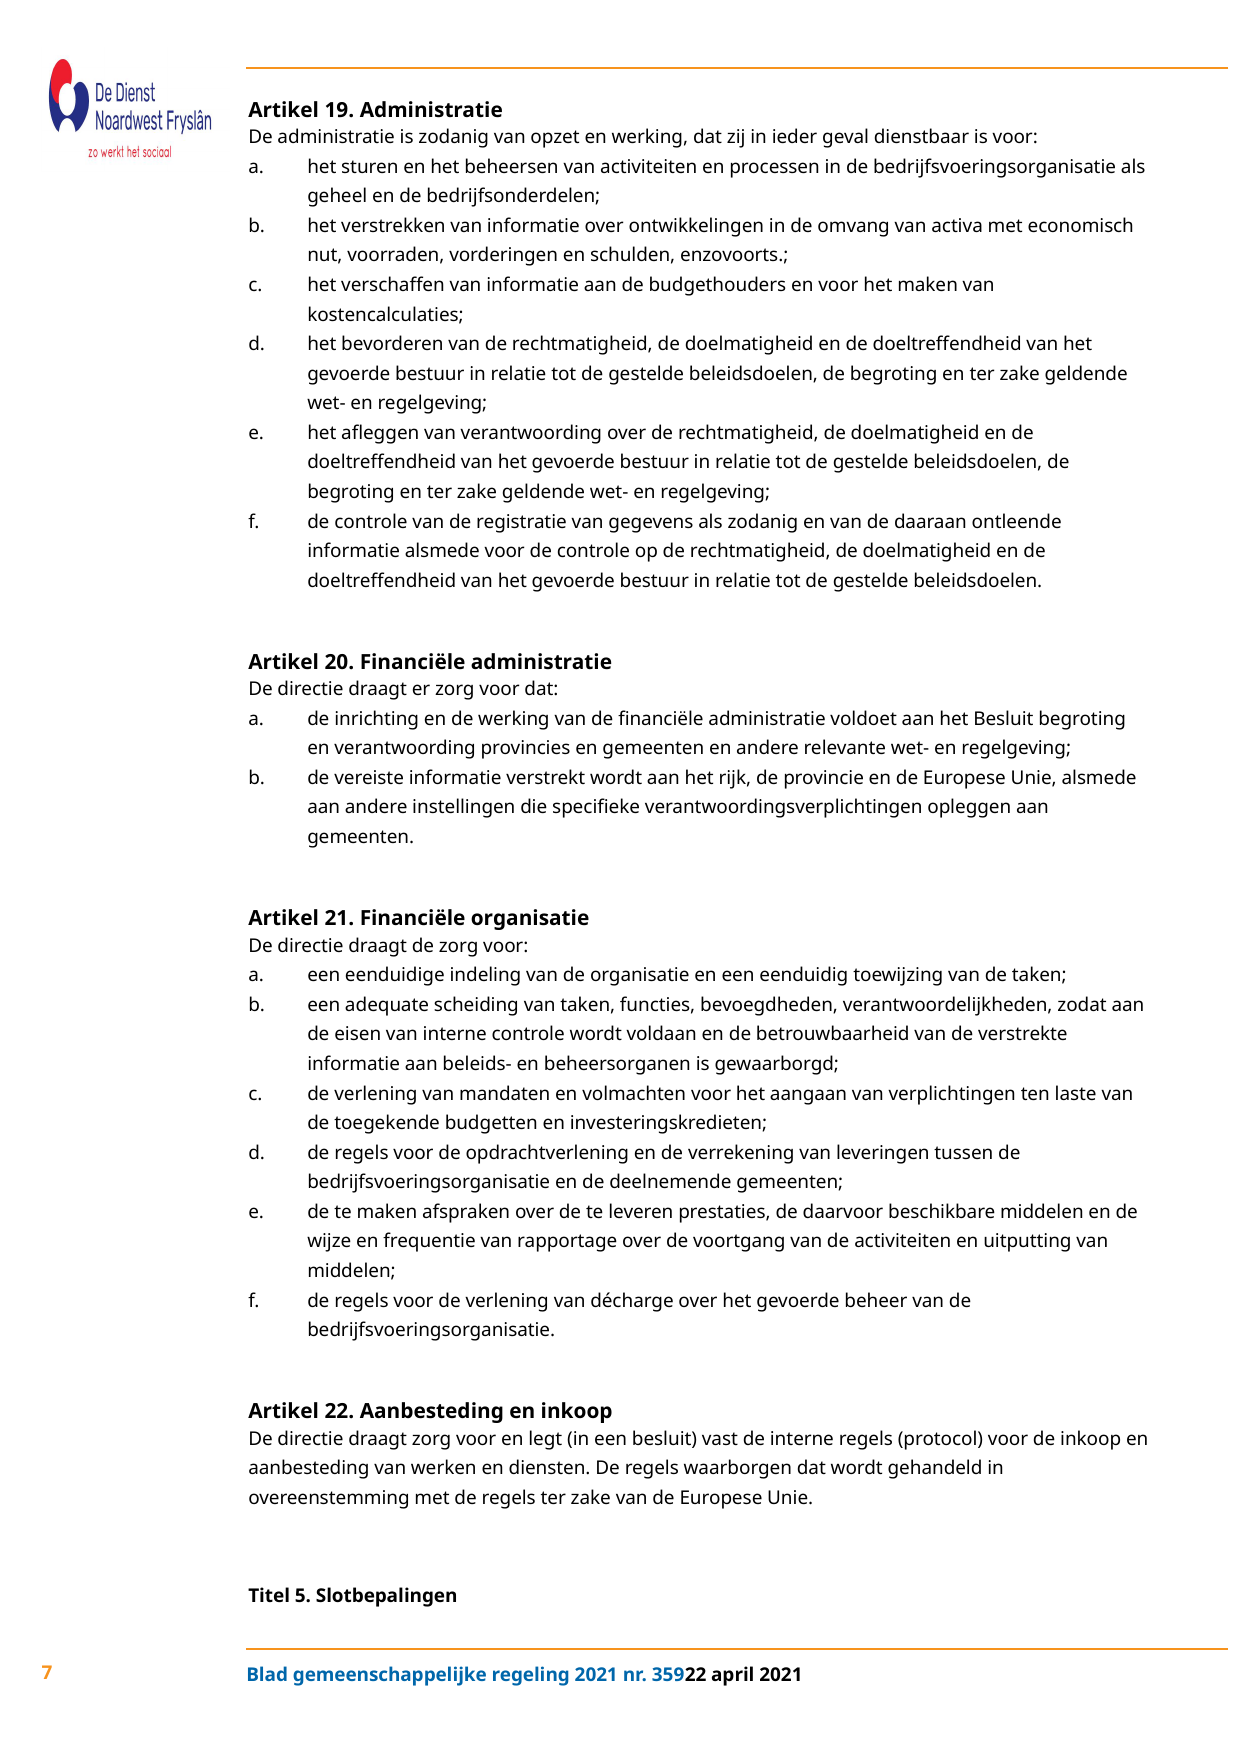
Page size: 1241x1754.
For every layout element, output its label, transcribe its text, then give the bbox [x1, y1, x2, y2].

list de controle van de registratie van gegevens als zodanig en van de daaraan ontleende informatie alsmede voor de controle op de rechtmatigheid, de doelmatigheid en de doeltreffendheid van het gevoerde bestuur in relatie tot de gestelde beleidsdoelen. [248, 508, 1152, 593]
text Artikel 19. Administratie [248, 95, 1152, 123]
text De directie draagt de zorg voor: [248, 932, 1152, 957]
list een adequate scheiding van taken, functies, bevoegdheden, verantwoordelijkheden, zodat aan de eisen van interne controle wordt voldaan en de betrouwbaarheid van de verstrekte informatie aan beleids- en beheersorganen is gewaarborgd; [248, 991, 1152, 1076]
list de inrichting en de werking van de financiële administratie voldoet aan het Besluit begroting en verantwoording provincies en gemeenten en andere relevante wet- en regelgeving; [248, 705, 1152, 760]
list de vereiste informatie verstrekt wordt aan het rijk, de provincie en de Europese Unie, alsmede aan andere instellingen die specifieke verantwoordingsverplichtingen opleggen aan gemeenten. [248, 764, 1152, 849]
list een eenduidige indeling van de organisatie en een eenduidig toewijzing van de taken; [248, 961, 1152, 987]
list het sturen en het beheersen van activiteiten en processen in de bedrijfsvoeringsorganisatie als geheel en de bedrijfsonderdelen; [248, 153, 1152, 208]
list het verstrekken van informatie over ontwikkelingen in de omvang van activa met economisch nut, voorraden, vorderingen en schulden, enzovoorts.; [248, 212, 1152, 267]
list de regels voor de verlening van décharge over het gevoerde beheer van de bedrijfsvoeringsorganisatie. [248, 1287, 1152, 1342]
list het afleggen van verantwoording over de rechtmatigheid, de doelmatigheid en de doeltreffendheid van het gevoerde bestuur in relatie tot de gestelde beleidsdoelen, de begroting en ter zake geldende wet- en regelgeving; [248, 419, 1152, 504]
list het bevorderen van de rechtmatigheid, de doelmatigheid en de doeltreffendheid van het gevoerde bestuur in relatie tot de gestelde beleidsdoelen, de begroting en ter zake geldende wet- en regelgeving; [248, 330, 1152, 415]
text De directie draagt zorg voor en legt (in een besluit) vast de interne regels (protocol) voor de inkoop en aanbesteding van werken en diensten. De regels waarborgen dat wordt gehandeld in overeenstemming met de regels ter zake van de Europese Unie. [248, 1425, 1152, 1510]
text Artikel 20. Financiële administratie [248, 647, 1152, 675]
text De directie draagt er zorg voor dat: [248, 675, 1152, 701]
text Artikel 21. Financiële organisatie [248, 903, 1152, 932]
list het verschaffen van informatie aan de budgethouders en voor het maken van kostencalculaties; [248, 271, 1152, 326]
picture [41, 47, 231, 172]
list de regels voor de opdrachtverlening en de verrekening van leveringen tussen de bedrijfsvoeringsorganisatie en de deelnemende gemeenten; [248, 1139, 1152, 1194]
text De administratie is zodanig van opzet en werking, dat zij in ieder geval dienstbaar is voor: [248, 123, 1152, 149]
list de te maken afspraken over de te leveren prestaties, de daarvoor beschikbare middelen en de wijze en frequentie van rapportage over de voortgang van de activiteiten en uitputting van middelen; [248, 1198, 1152, 1283]
text Titel 5. Slotbepalingen [248, 1580, 1152, 1608]
list de verlening van mandaten en volmachten voor het aangaan van verplichtingen ten laste van de toegekende budgetten en investeringskredieten; [248, 1080, 1152, 1135]
text Artikel 22. Aanbesteding en inkoop [248, 1396, 1152, 1425]
